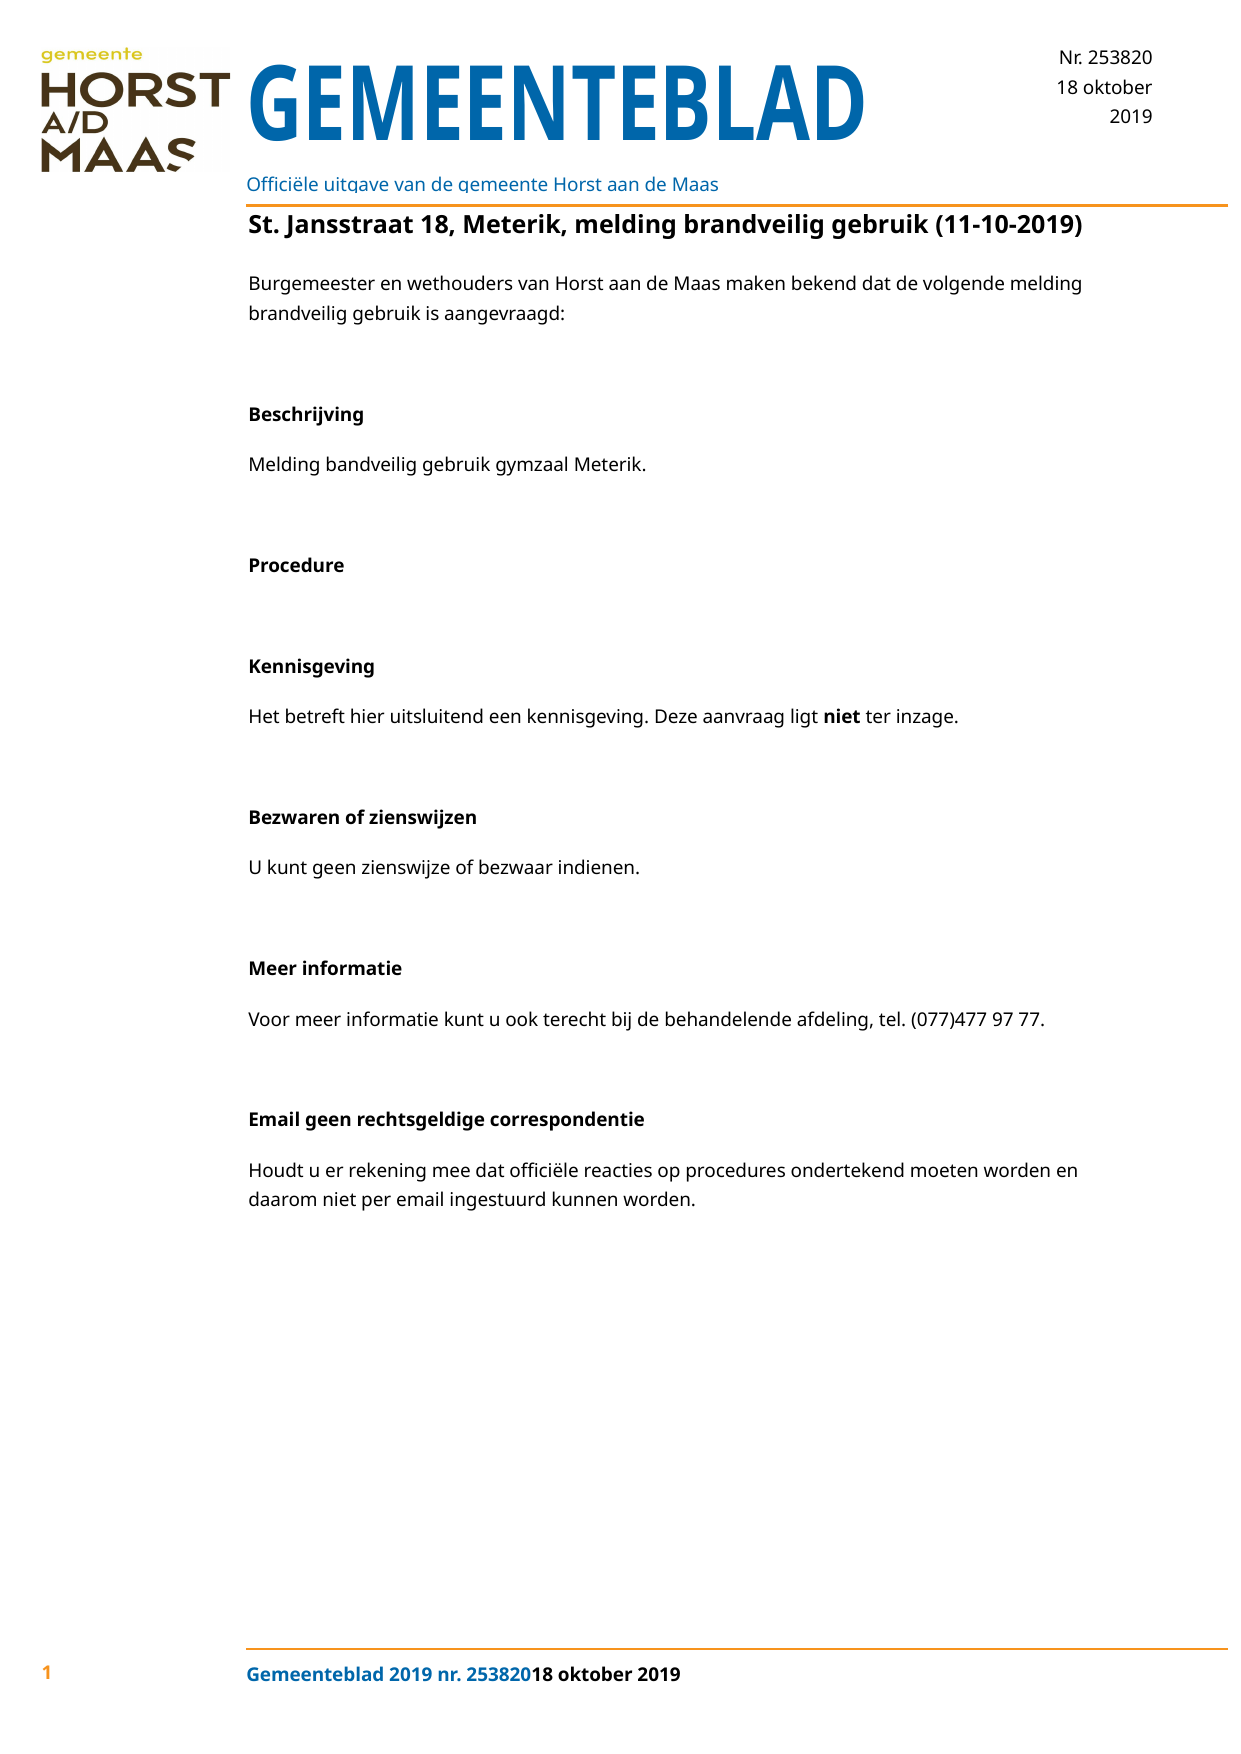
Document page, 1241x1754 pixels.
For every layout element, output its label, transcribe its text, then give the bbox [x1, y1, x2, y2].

text Bezwaren of zienswijzen [248, 804, 1152, 830]
text Melding bandveilig gebruik gymzaal Meterik. [248, 451, 1152, 477]
text Kennisgeving [248, 653, 1152, 678]
text St. Jansstraat 18, Meterik, melding brandveilig gebruik (11-10-2019) [248, 207, 1152, 241]
picture [41, 47, 231, 172]
text Voor meer informatie kunt u ook terecht bij de behandelende afdeling, tel. (077)477 97 77. [248, 1006, 1152, 1031]
text Procedure [248, 552, 1152, 578]
text Beschrijving [248, 401, 1152, 426]
text U kunt geen zienswijze of bezwaar indienen. [248, 854, 1152, 880]
text Houdt u er rekening mee dat officiële reacties op procedures ondertekend moeten worden en daarom niet per email ingestuurd kunnen worden. [248, 1157, 1152, 1212]
text Burgemeester en wethouders van Horst aan de Maas maken bekend dat de volgende melding brandveilig gebruik is aangevraagd: [248, 270, 1152, 326]
text Email geen rechtsgeldige correspondentie [248, 1107, 1152, 1132]
text Meer informatie [248, 955, 1152, 981]
text Het betreft hier uitsluitend een kennisgeving. Deze aanvraag ligt niet ter inzage. [248, 703, 1152, 729]
